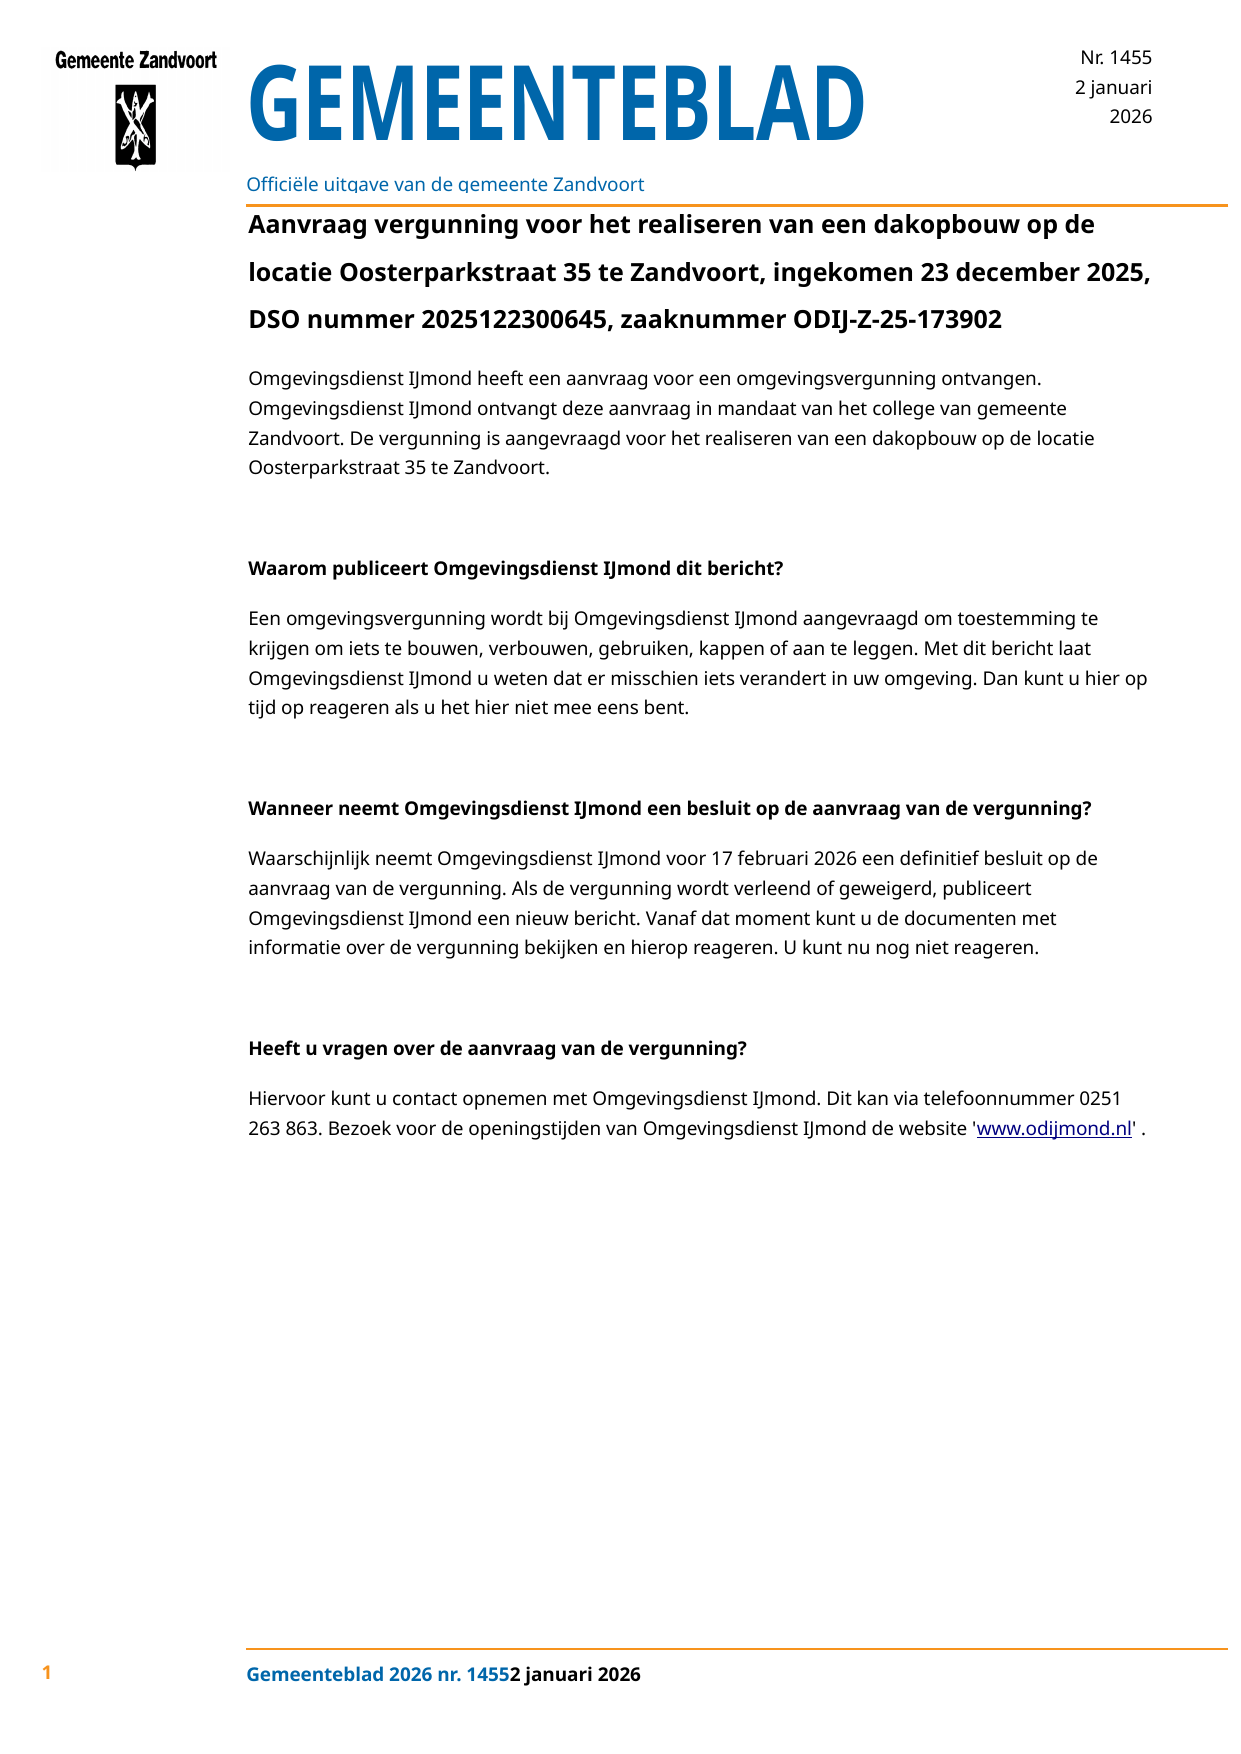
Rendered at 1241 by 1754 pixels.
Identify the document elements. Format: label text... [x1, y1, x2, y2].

text Wanneer neemt Omgevingsdienst IJmond een besluit op de aanvraag van de vergunning? [248, 795, 1152, 821]
text Heeft u vragen over de aanvraag van de vergunning? [248, 1035, 1152, 1061]
text Een omgevingsvergunning wordt bij Omgevingsdienst IJmond aangevraagd om toestemming te krijgen om iets te bouwen, verbouwen, gebruiken, kappen of aan te leggen. Met dit bericht laat Omgevingsdienst IJmond u weten dat er misschien iets verandert in uw omgeving. Dan kunt u hier op tijd op reageren als u het hier niet mee eens bent. [248, 606, 1152, 720]
text Hiervoor kunt u contact opnemen met Omgevingsdienst IJmond. Dit kan via telefoonnummer 0251 263 863. Bezoek voor de openingstijden van Omgevingsdienst IJmond de website 'www.odijmond.nl' . [248, 1086, 1152, 1141]
picture [41, 47, 231, 172]
text Waarschijnlijk neemt Omgevingsdienst IJmond voor 17 februari 2026 een definitief besluit op de aanvraag van de vergunning. Als de vergunning wordt verleend of geweigerd, publiceert Omgevingsdienst IJmond een nieuw bericht. Vanaf dat moment kunt u de documenten met informatie over de vergunning bekijken en hierop reageren. U kunt nu nog niet reageren. [248, 846, 1152, 960]
text Omgevingsdienst IJmond heeft een aanvraag voor een omgevingsvergunning ontvangen. Omgevingsdienst IJmond ontvangt deze aanvraag in mandaat van het college van gemeente Zandvoort. De vergunning is aangevraagd voor het realiseren van een dakopbouw op de locatie Oosterparkstraat 35 te Zandvoort. [248, 366, 1152, 480]
text Waarom publiceert Omgevingsdienst IJmond dit bericht? [248, 555, 1152, 581]
text Aanvraag vergunning voor het realiseren van een dakopbouw op de locatie Oosterparkstraat 35 te Zandvoort, ingekomen 23 december 2025, DSO nummer 2025122300645, zaaknummer ODIJ-Z-25-173902 [248, 207, 1152, 336]
